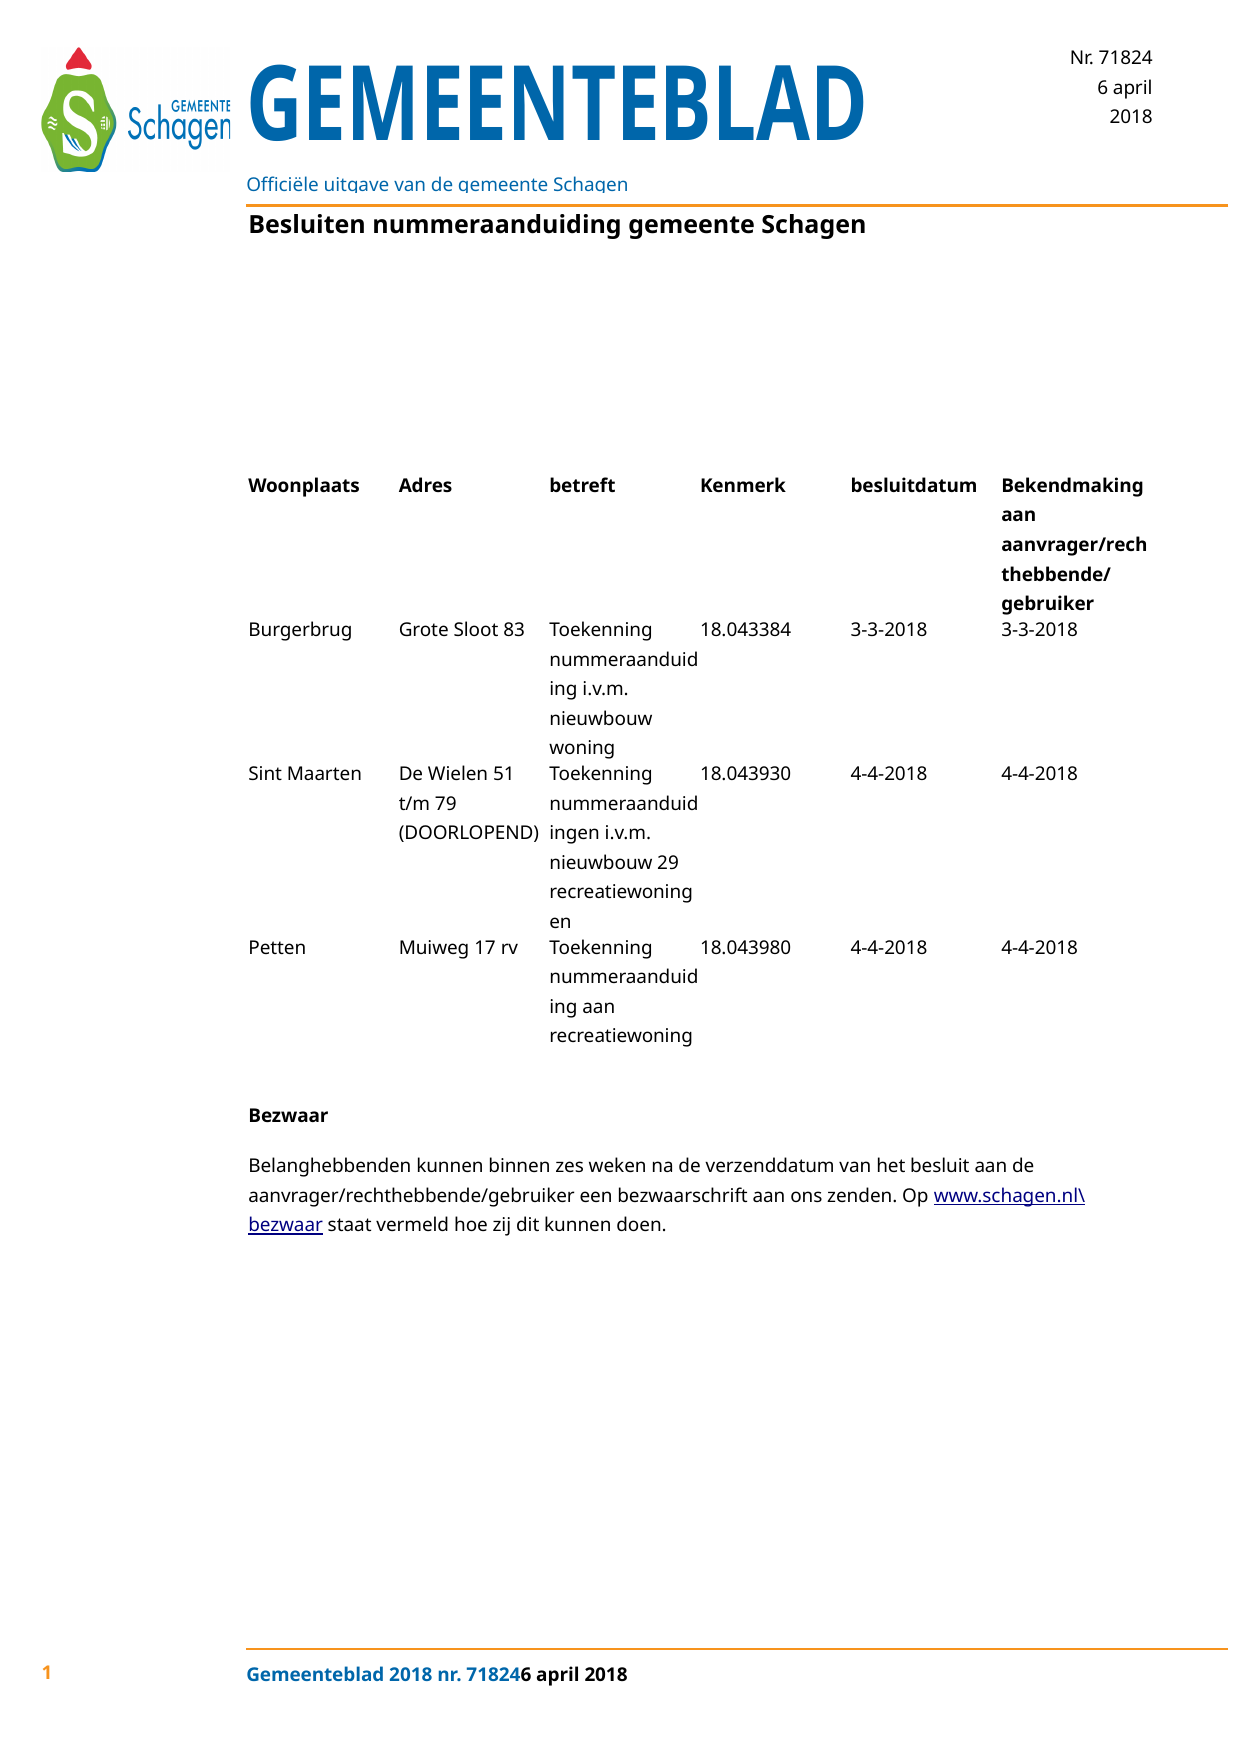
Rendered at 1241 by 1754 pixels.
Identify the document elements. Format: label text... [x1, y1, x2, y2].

table_cell Sint Maarten [248, 760, 398, 934]
table_cell 3-3-2018 [1001, 616, 1152, 760]
table_cell Toekenning nummeraanduiding i.v.m. nieuwbouw woning [549, 616, 700, 760]
text Besluiten nummeraanduiding gemeente Schagen [248, 207, 1152, 241]
table_header Kenmerk [700, 472, 850, 616]
table_header besluitdatum [850, 472, 1001, 616]
table_header Woonplaats [248, 472, 398, 616]
table_cell Toekenning nummeraanduidingen i.v.m. nieuwbouw 29 recreatiewoningen [549, 760, 700, 934]
table_header betreft [549, 472, 700, 616]
table_cell Muiweg 17 rv [399, 934, 549, 1048]
table_cell 18.043384 [700, 616, 850, 760]
table_cell 4-4-2018 [1001, 760, 1152, 934]
table_cell 4-4-2018 [850, 934, 1001, 1048]
table_cell Toekenning nummeraanduiding aan recreatiewoning [549, 934, 700, 1048]
table_cell 4-4-2018 [1001, 934, 1152, 1048]
table_cell 4-4-2018 [850, 760, 1001, 934]
text Bezwaar [248, 1102, 1152, 1128]
table_cell 3-3-2018 [850, 616, 1001, 760]
table_cell De Wielen 51 t/m 79 (DOORLOPEND) [399, 760, 549, 934]
table_header Adres [399, 472, 549, 616]
picture [41, 47, 231, 172]
text Belanghebbenden kunnen binnen zes weken na de verzenddatum van het besluit aan de aanvrager/rechthebbende/gebruiker een bezwaarschrift aan ons zenden. Op www.schagen.nl\bezwaar staat vermeld hoe zij dit kunnen doen. [248, 1152, 1152, 1237]
table_cell 18.043980 [700, 934, 850, 1048]
table_header Bekendmaking aan aanvrager/rechthebbende/ gebruiker [1001, 472, 1152, 616]
table_cell Burgerbrug [248, 616, 398, 760]
table_cell Petten [248, 934, 398, 1048]
table_cell 18.043930 [700, 760, 850, 934]
table_cell Grote Sloot 83 [399, 616, 549, 760]
